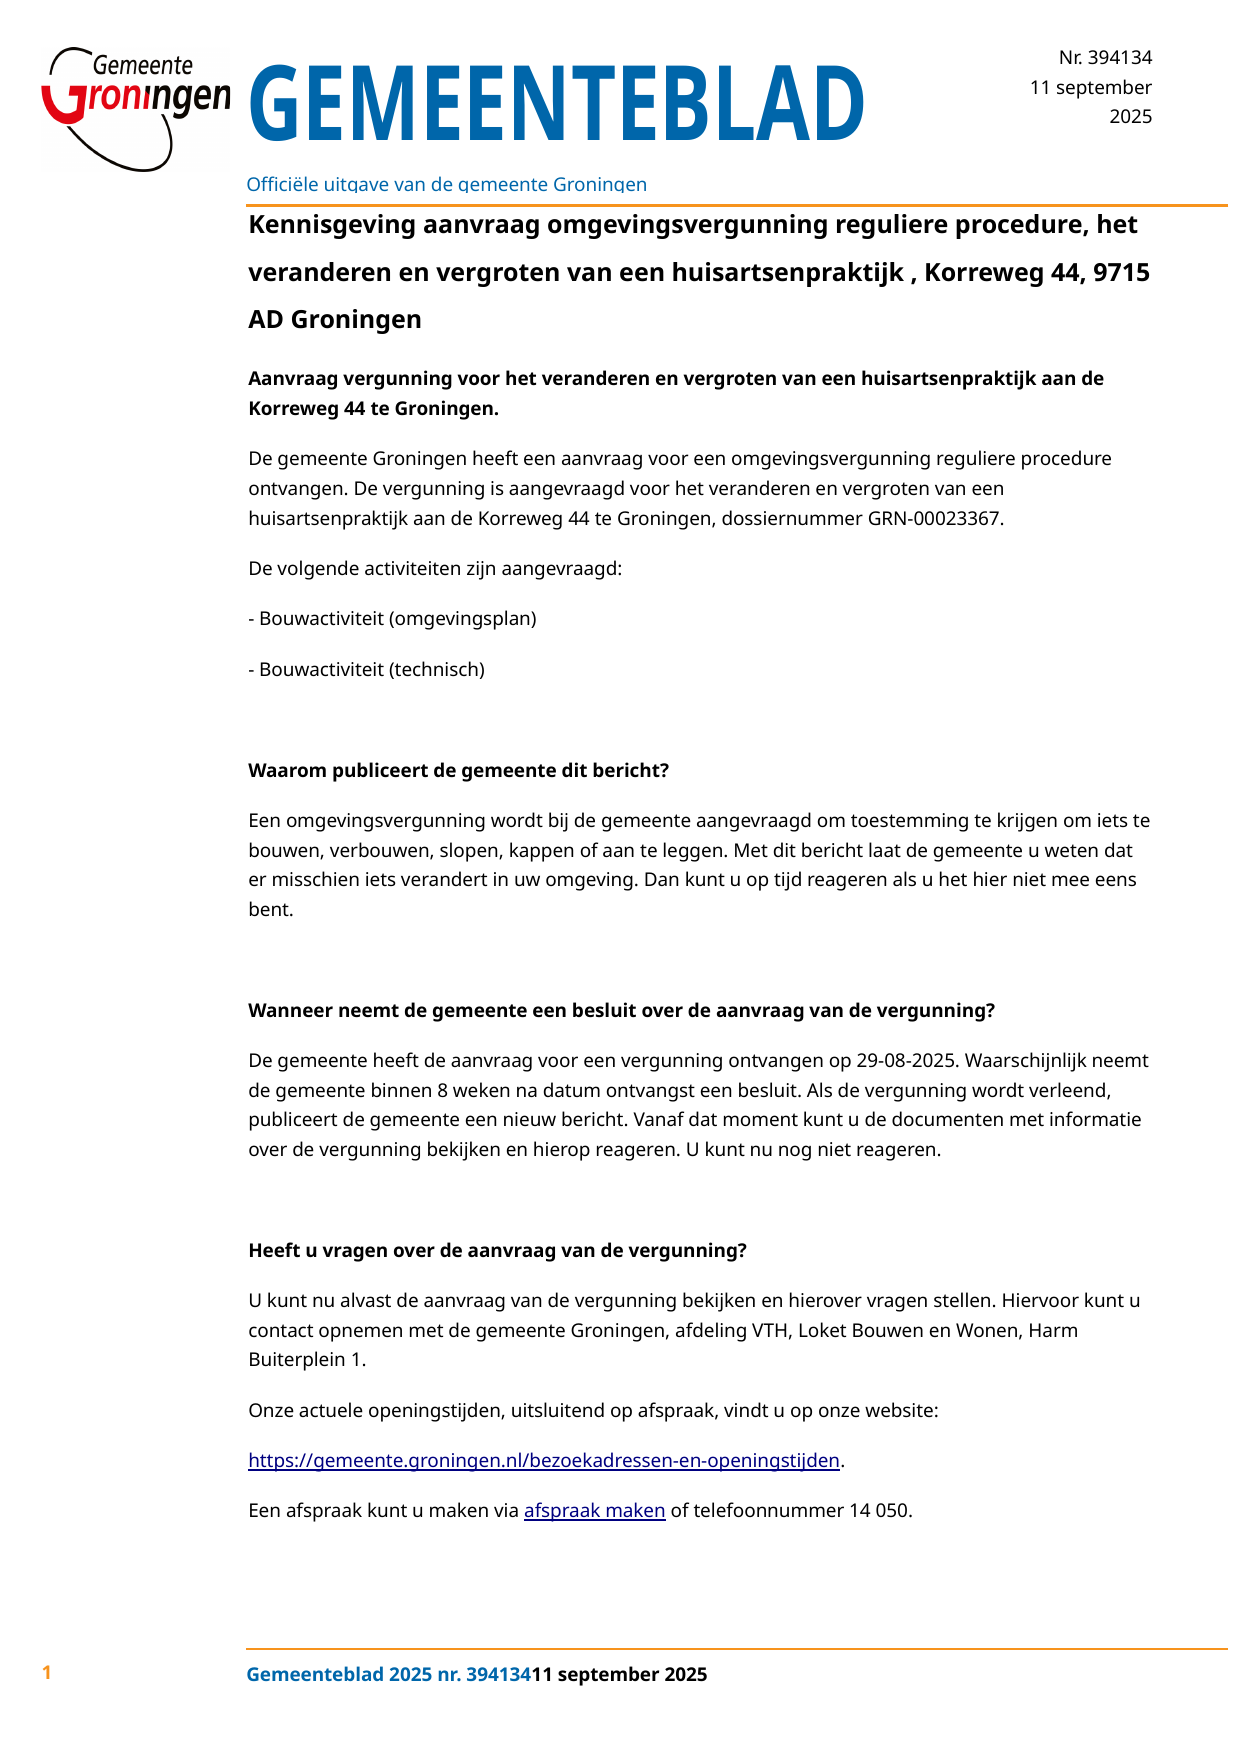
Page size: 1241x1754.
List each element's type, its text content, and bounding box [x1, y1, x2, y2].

text https://gemeente.groningen.nl/bezoekadressen-en-openingstijden. [248, 1447, 1152, 1473]
text De volgende activiteiten zijn aangevraagd: [248, 555, 1152, 581]
text Een omgevingsvergunning wordt bij de gemeente aangevraagd om toestemming te krijgen om iets te bouwen, verbouwen, slopen, kappen of aan te leggen. Met dit bericht laat de gemeente u weten dat er misschien iets verandert in uw omgeving. Dan kunt u op tijd reageren als u het hier niet mee eens bent. [248, 807, 1152, 922]
text De gemeente heeft de aanvraag voor een vergunning ontvangen op 29-08-2025. Waarschijnlijk neemt de gemeente binnen 8 weken na datum ontvangst een besluit. Als de vergunning wordt verleend, publiceert de gemeente een nieuw bericht. Vanaf dat moment kunt u de documenten met informatie over de vergunning bekijken en hierop reageren. U kunt nu nog niet reageren. [248, 1047, 1152, 1162]
text Een afspraak kunt u maken via afspraak maken of telefoonnummer 14 050. [248, 1498, 1152, 1523]
text De gemeente Groningen heeft een aanvraag voor een omgevingsvergunning reguliere procedure ontvangen. De vergunning is aangevraagd voor het veranderen en vergroten van een huisartsenpraktijk aan de Korreweg 44 te Groningen, dossiernummer GRN-00023367. [248, 446, 1152, 530]
text Onze actuele openingstijden, uitsluitend op afspraak, vindt u op onze website: [248, 1397, 1152, 1422]
text - Bouwactiviteit (technisch) [248, 656, 1152, 682]
text Heeft u vragen over de aanvraag van de vergunning? [248, 1237, 1152, 1262]
text Waarom publiceert de gemeente dit bericht? [248, 757, 1152, 782]
text U kunt nu alvast de aanvraag van de vergunning bekijken en hierover vragen stellen. Hiervoor kunt u contact opnemen met de gemeente Groningen, afdeling VTH, Loket Bouwen en Wonen, Harm Buiterplein 1. [248, 1287, 1152, 1372]
picture [41, 47, 231, 172]
text Aanvraag vergunning voor het veranderen en vergroten van een huisartsenpraktijk aan de Korreweg 44 te Groningen. [248, 366, 1152, 421]
text Kennisgeving aanvraag omgevingsvergunning reguliere procedure, het veranderen en vergroten van een huisartsenpraktijk , Korreweg 44, 9715 AD Groningen [248, 207, 1152, 336]
text - Bouwactiviteit (omgevingsplan) [248, 606, 1152, 631]
text Wanneer neemt de gemeente een besluit over de aanvraag van de vergunning? [248, 997, 1152, 1022]
